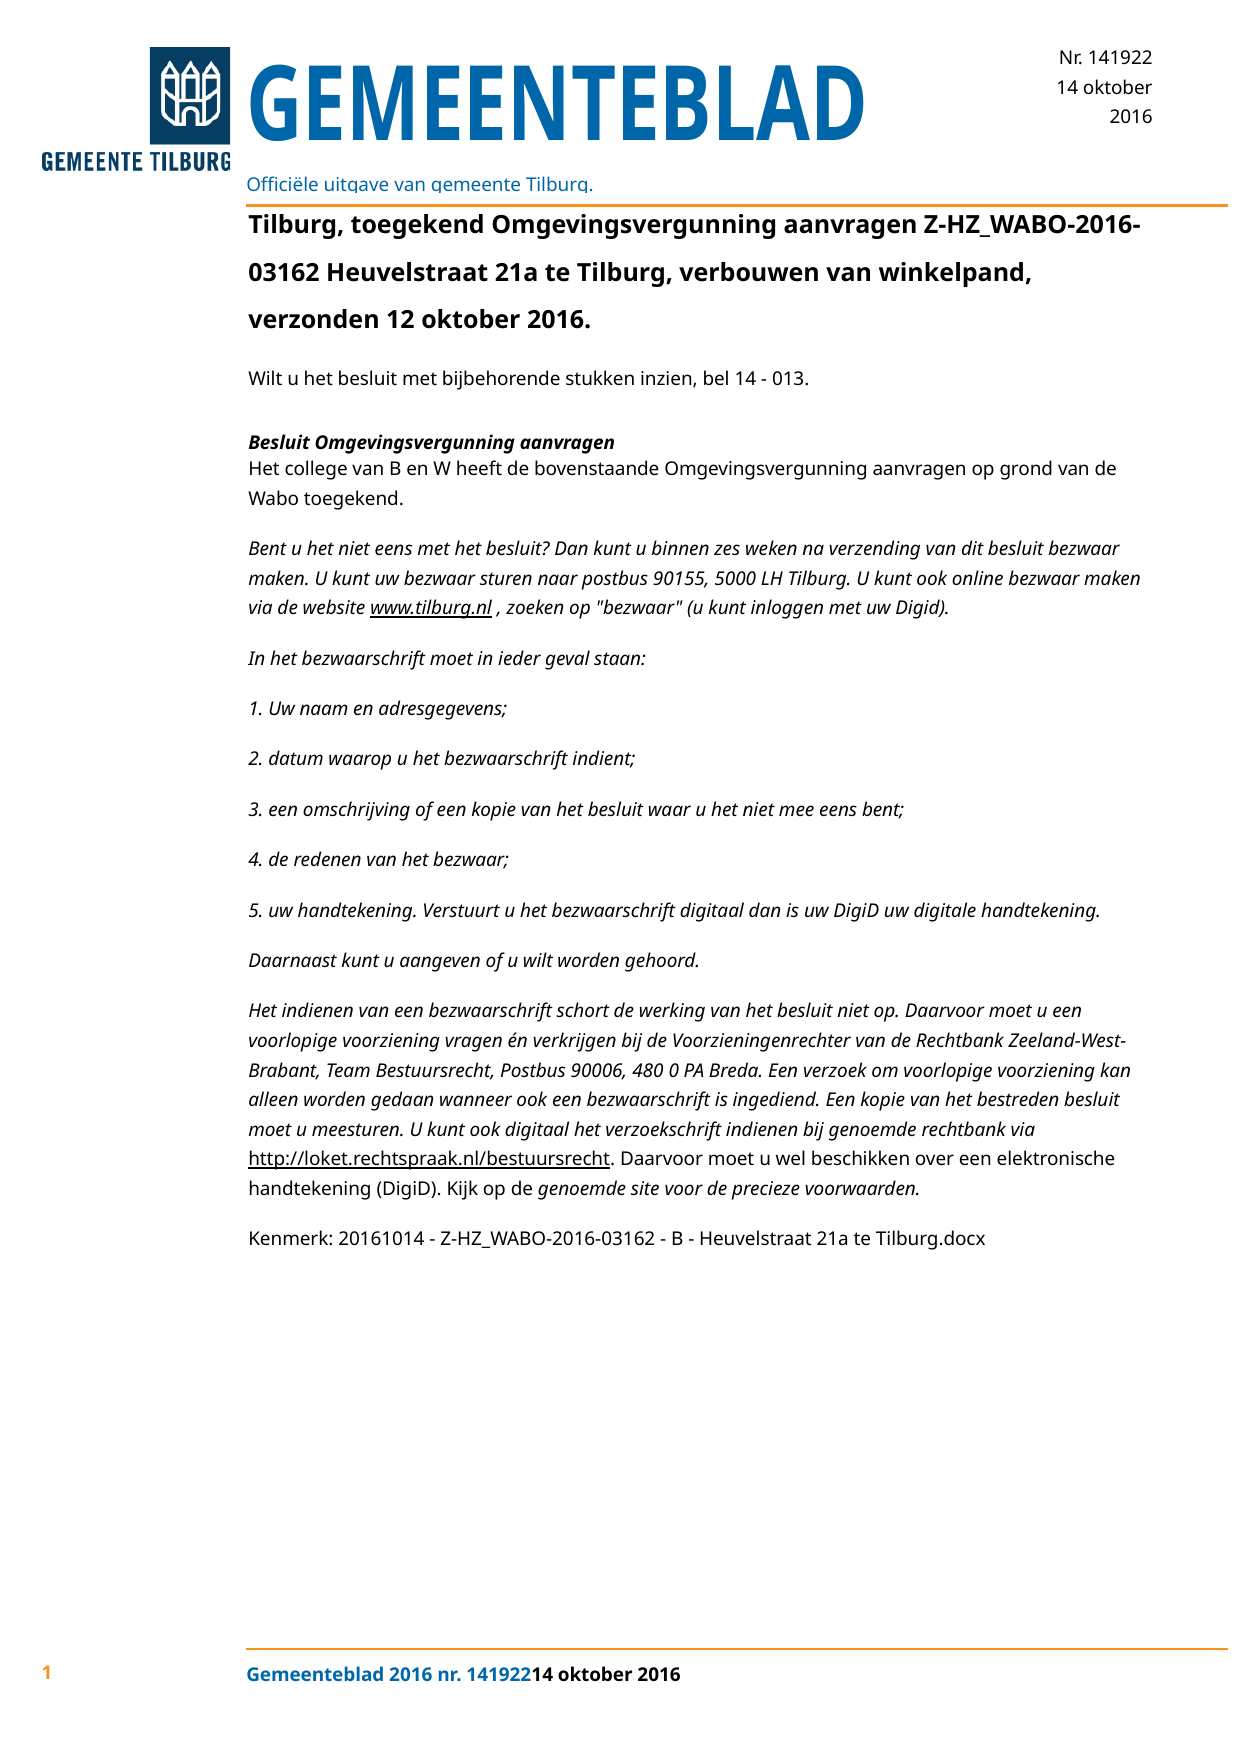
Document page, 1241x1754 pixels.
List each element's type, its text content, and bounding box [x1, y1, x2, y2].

text Het indienen van een bezwaarschrift schort de werking van het besluit niet op. Daarvoor moet u een voorlopige voorziening vragen én verkrijgen bij de Voorzieningenrechter van de Rechtbank Zeeland-West-Brabant, Team Bestuursrecht, Postbus 90006, 480 0 PA Breda. Een verzoek om voorlopige voorziening kan alleen worden gedaan wanneer ook een bezwaarschrift is ingediend. Een kopie van het bestreden besluit moet u meesturen. U kunt ook digitaal het verzoekschrift indienen bij genoemde rechtbank via http://loket.rechtspraak.nl/bestuursrecht. Daarvoor moet u wel beschikken over een elektronische handtekening (DigiD). Kijk op de genoemde site voor de precieze voorwaarden. [248, 998, 1152, 1201]
text In het bezwaarschrift moet in ieder geval staan: [248, 645, 1152, 671]
text 4. de redenen van het bezwaar; [248, 846, 1152, 872]
text Daarnaast kunt u aangeven of u wilt worden gehoord. [248, 947, 1152, 973]
text 5. uw handtekening. Verstuurt u het bezwaarschrift digitaal dan is uw DigiD uw digitale handtekening. [248, 897, 1152, 923]
text Het college van B en W heeft de bovenstaande Omgevingsvergunning aanvragen op grond van de Wabo toegekend. [248, 455, 1152, 511]
text Wilt u het besluit met bijbehorende stukken inzien, bel 14 - 013. [248, 366, 1152, 391]
text Bent u het niet eens met het besluit? Dan kunt u binnen zes weken na verzending van dit besluit bezwaar maken. U kunt uw bezwaar sturen naar postbus 90155, 5000 LH Tilburg. U kunt ook online bezwaar maken via de website www.tilburg.nl , zoeken op "bezwaar" (u kunt inloggen met uw Digid). [248, 535, 1152, 620]
text 3. een omschrijving of een kopie van het besluit waar u het niet mee eens bent; [248, 796, 1152, 822]
text 1. Uw naam en adresgegevens; [248, 695, 1152, 721]
text Kenmerk: 20161014 - Z-HZ_WABO-2016-03162 - B - Heuvelstraat 21a te Tilburg.docx [248, 1226, 1152, 1251]
text 2. datum waarop u het bezwaarschrift indient; [248, 746, 1152, 771]
text Besluit Omgevingsvergunning aanvragen [248, 429, 1152, 455]
text Tilburg, toegekend Omgevingsvergunning aanvragen Z-HZ_WABO-2016-03162 Heuvelstraat 21a te Tilburg, verbouwen van winkelpand, verzonden 12 oktober 2016. [248, 207, 1152, 336]
picture [41, 47, 231, 172]
